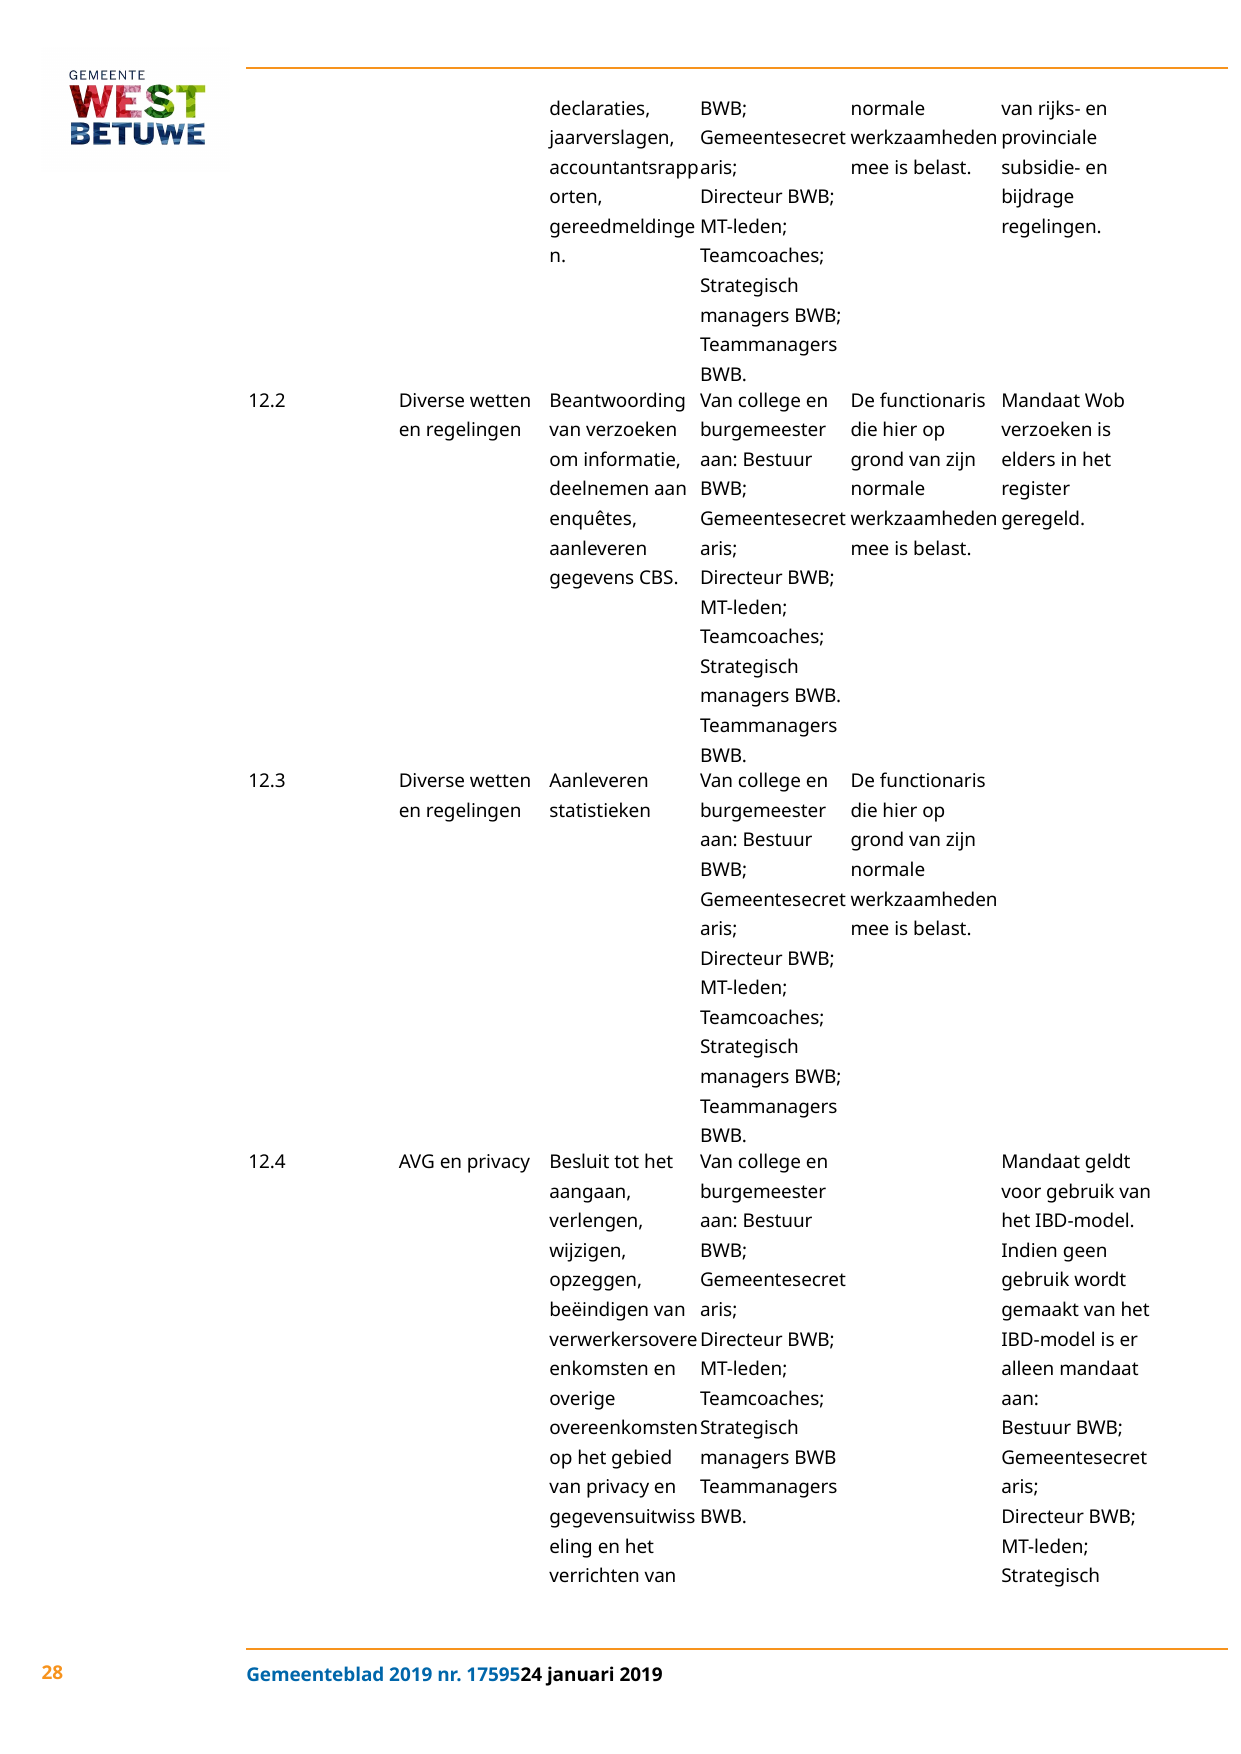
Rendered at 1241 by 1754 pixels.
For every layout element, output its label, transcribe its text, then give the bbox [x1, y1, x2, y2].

table_cell BWB; Gemeentesecretaris; Directeur BWB; MT-leden; Teamcoaches; Strategisch managers BWB; Teammanagers BWB. [700, 95, 850, 387]
table_cell 12.3 [248, 768, 398, 1148]
table_cell Diverse wetten en regelingen [399, 768, 549, 1148]
table_cell De functionaris die hier op grond van zijn normale werkzaamheden mee is belast. [850, 768, 1001, 1148]
table_cell Besluit tot het aangaan, verlengen, wijzigen, opzeggen, beëindigen van verwerkersovereenkomsten en overige overeenkomsten op het gebied van privacy en gegevensuitwisseling en het verrichten van [549, 1148, 700, 1588]
table_cell Van college en burgemeester aan: Bestuur BWB; Gemeentesecretaris; Directeur BWB; MT-leden; Teamcoaches; Strategisch managers BWB; Teammanagers BWB. [700, 768, 850, 1148]
table_cell declaraties, jaarverslagen, accountantsrapporten, gereedmeldingen. [549, 95, 700, 387]
table_cell [850, 1148, 1001, 1588]
table_cell van rijks- en provinciale subsidie- en bijdrage regelingen. [1001, 95, 1152, 387]
table_cell 12.4 [248, 1148, 398, 1588]
table_cell Mandaat Wob verzoeken is elders in het register geregeld. [1001, 387, 1152, 767]
table_cell Mandaat geldt voor gebruik van het IBD-model. Indien geen gebruik wordt gemaakt van het IBD-model is er alleen mandaat aan: Bestuur BWB; Gemeentesecretaris; Directeur BWB; MT-leden; Strategisch [1001, 1148, 1152, 1588]
table_cell [248, 95, 398, 387]
table_cell [399, 95, 549, 387]
table_cell Diverse wetten en regelingen [399, 387, 549, 767]
picture [41, 47, 231, 172]
table_cell Van college en burgemeester aan: Bestuur BWB; Gemeentesecretaris; Directeur BWB; MT-leden; Teamcoaches; Strategisch managers BWB. Teammanagers BWB. [700, 387, 850, 767]
table_cell 12.2 [248, 387, 398, 767]
table_cell normale werkzaamheden mee is belast. [850, 95, 1001, 387]
table_cell Aanleveren statistieken [549, 768, 700, 1148]
table_cell [1001, 768, 1152, 1148]
table_cell AVG en privacy [399, 1148, 549, 1588]
table_cell De functionaris die hier op grond van zijn normale werkzaamheden mee is belast. [850, 387, 1001, 767]
table_cell Beantwoording van verzoeken om informatie, deelnemen aan enquêtes, aanleveren gegevens CBS. [549, 387, 700, 767]
table_cell Van college en burgemeester aan: Bestuur BWB; Gemeentesecretaris; Directeur BWB; MT-leden; Teamcoaches; Strategisch managers BWB Teammanagers BWB. [700, 1148, 850, 1588]
